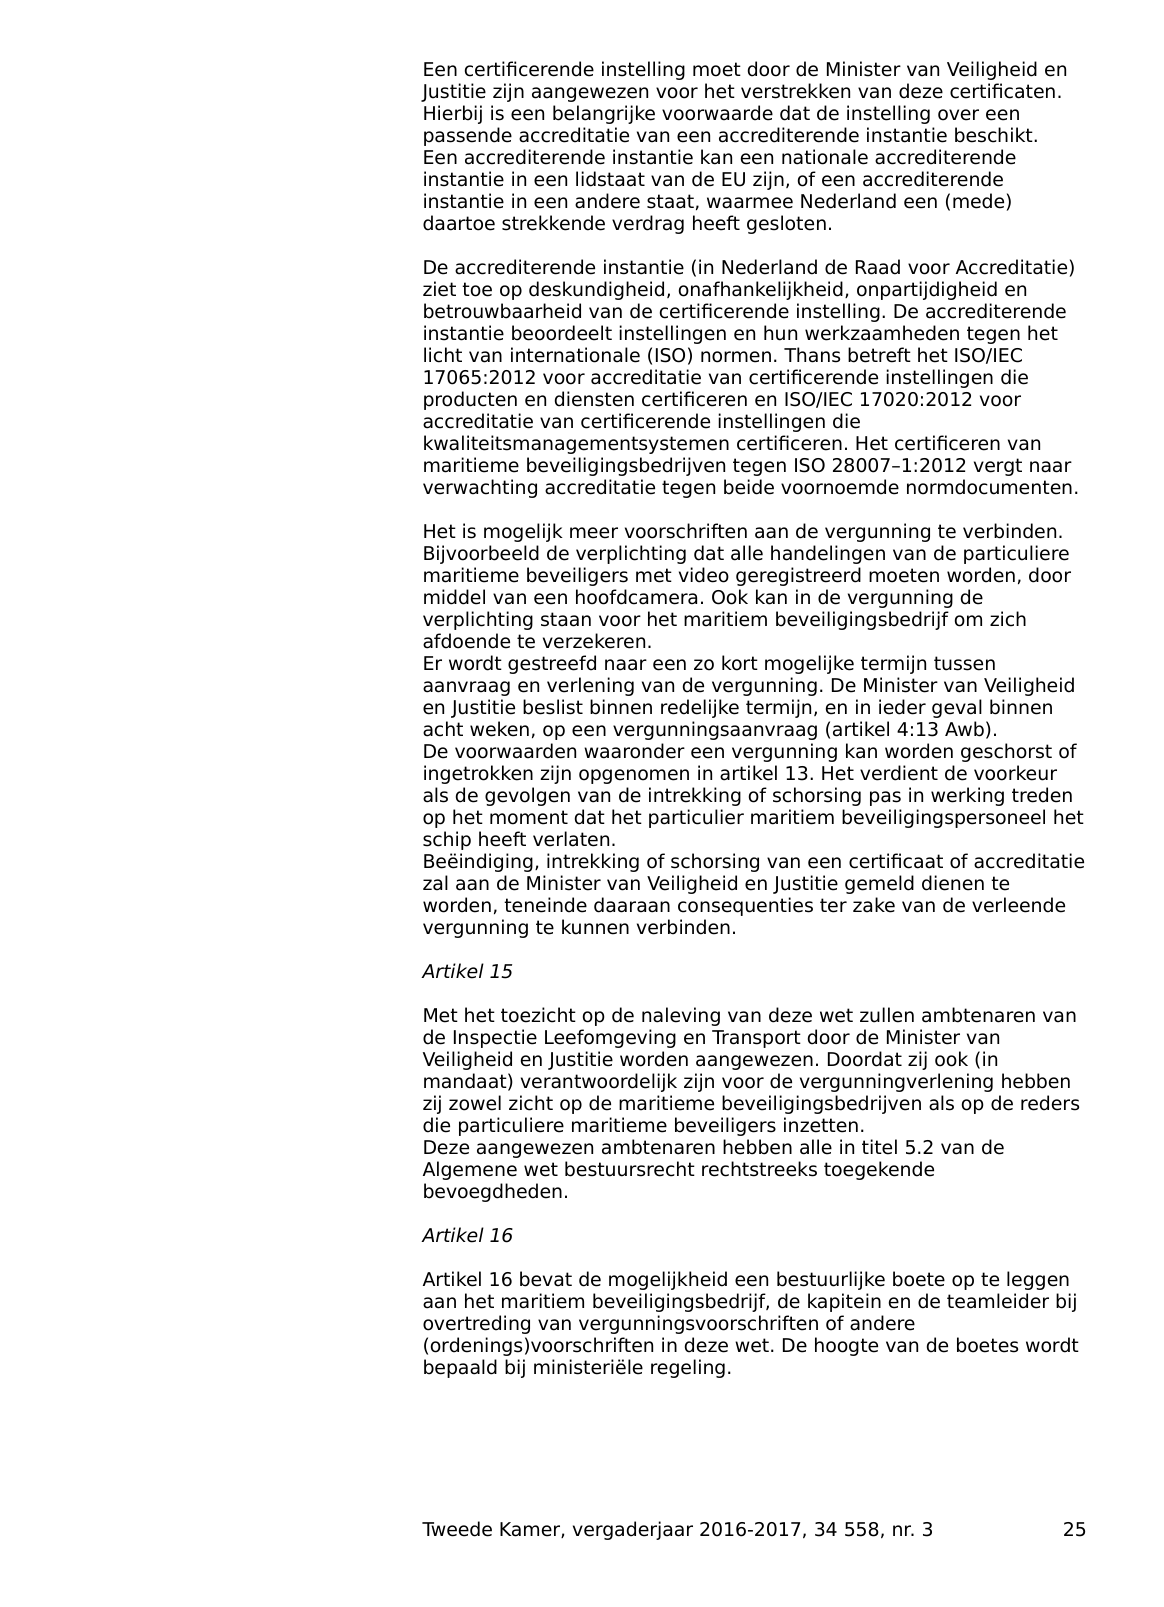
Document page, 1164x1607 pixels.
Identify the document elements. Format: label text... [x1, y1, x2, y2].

text De accrediterende instantie (in Nederland de Raad voor Accreditatie) ziet toe op deskundigheid, onafhankelijkheid, onpartijdigheid en betrouwbaarheid van de certificerende instelling. De accrediterende instantie beoordeelt instellingen en hun werkzaamheden tegen het licht van internationale (ISO) normen. Thans betreft het ISO/IEC 17065:2012 voor accreditatie van certificerende instellingen die producten en diensten certificeren en ISO/IEC 17020:2012 voor accreditatie van certificerende instellingen die kwaliteitsmanagementsystemen certificeren. Het certificeren van maritieme beveiligingsbedrijven tegen ISO 28007–1:2012 vergt naar verwachting accreditatie tegen beide voornoemde normdocumenten. [422, 257, 1087, 499]
text Artikel 16 bevat de mogelijkheid een bestuurlijke boete op te leggen aan het maritiem beveiligingsbedrijf, de kapitein en de teamleider bij overtreding van vergunningsvoorschriften of andere (ordenings)voorschriften in deze wet. De hoogte van de boetes wordt bepaald bij ministeriële regeling. [422, 1269, 1087, 1379]
text De voorwaarden waaronder een vergunning kan worden geschorst of ingetrokken zijn opgenomen in artikel 13. Het verdient de voorkeur als de gevolgen van de intrekking of schorsing pas in werking treden op het moment dat het particulier maritiem beveiligingspersoneel het schip heeft verlaten. [422, 741, 1087, 851]
text Deze aangewezen ambtenaren hebben alle in titel 5.2 van de Algemene wet bestuursrecht rechtstreeks toegekende bevoegdheden. [422, 1137, 1087, 1203]
text Beëindiging, intrekking of schorsing van een certificaat of accreditatie zal aan de Minister van Veiligheid en Justitie gemeld dienen te worden, teneinde daaraan consequenties ter zake van de verleende vergunning te kunnen verbinden. [422, 851, 1087, 939]
text Het is mogelijk meer voorschriften aan de vergunning te verbinden. Bijvoorbeeld de verplichting dat alle handelingen van de particuliere maritieme beveiligers met video geregistreerd moeten worden, door middel van een hoofdcamera. Ook kan in de vergunning de verplichting staan voor het maritiem beveiligingsbedrijf om zich afdoende te verzekeren. [422, 521, 1087, 653]
subtitle Artikel 16 [422, 1225, 1087, 1247]
text Met het toezicht op de naleving van deze wet zullen ambtenaren van de Inspectie Leefomgeving en Transport door de Minister van Veiligheid en Justitie worden aangewezen. Doordat zij ook (in mandaat) verantwoordelijk zijn voor de vergunningverlening hebben zij zowel zicht op de maritieme beveiligingsbedrijven als op de reders die particuliere maritieme beveiligers inzetten. [422, 1005, 1087, 1137]
subtitle Artikel 15 [422, 961, 1087, 983]
text Een certificerende instelling moet door de Minister van Veiligheid en Justitie zijn aangewezen voor het verstrekken van deze certificaten. Hierbij is een belangrijke voorwaarde dat de instelling over een passende accreditatie van een accrediterende instantie beschikt. [422, 59, 1087, 147]
text Een accrediterende instantie kan een nationale accrediterende instantie in een lidstaat van de EU zijn, of een accrediterende instantie in een andere staat, waarmee Nederland een (mede) daartoe strekkende verdrag heeft gesloten. [422, 147, 1087, 235]
text Er wordt gestreefd naar een zo kort mogelijke termijn tussen aanvraag en verlening van de vergunning. De Minister van Veiligheid en Justitie beslist binnen redelijke termijn, en in ieder geval binnen acht weken, op een vergunningsaanvraag (artikel 4:13 Awb). [422, 653, 1087, 741]
